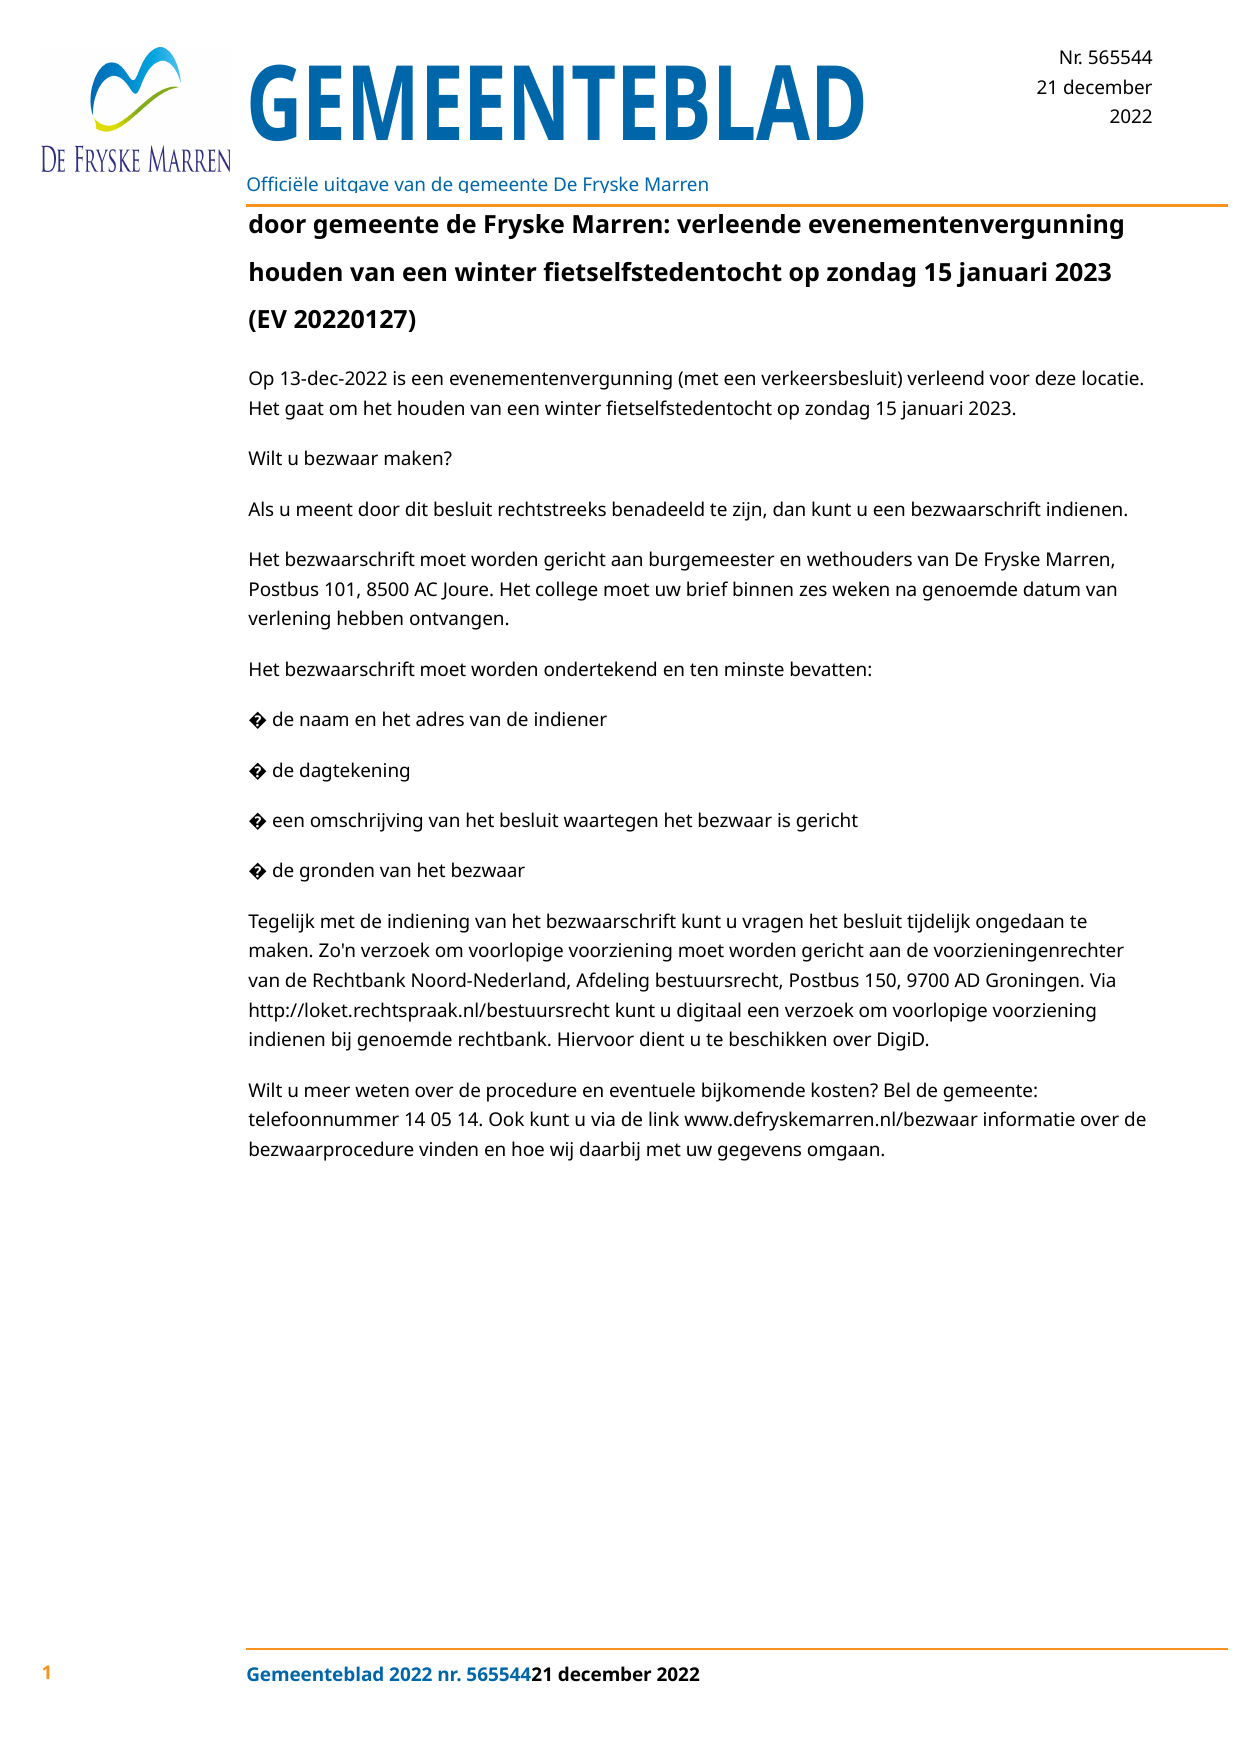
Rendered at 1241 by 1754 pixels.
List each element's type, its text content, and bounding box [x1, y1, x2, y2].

text Als u meent door dit besluit rechtstreeks benadeeld te zijn, dan kunt u een bezwaarschrift indienen. [248, 496, 1152, 522]
text � de dagtekening [248, 757, 1152, 782]
picture [41, 47, 231, 172]
text Het bezwaarschrift moet worden gericht aan burgemeester en wethouders van De Fryske Marren, Postbus 101, 8500 AC Joure. Het college moet uw brief binnen zes weken na genoemde datum van verlening hebben ontvangen. [248, 546, 1152, 631]
text Tegelijk met de indiening van het bezwaarschrift kunt u vragen het besluit tijdelijk ongedaan te maken. Zo'n verzoek om voorlopige voorziening moet worden gericht aan de voorzieningenrechter van de Rechtbank Noord-Nederland, Afdeling bestuursrecht, Postbus 150, 9700 AD Groningen. Via http://loket.rechtspraak.nl/bestuursrecht kunt u digitaal een verzoek om voorlopige voorziening indienen bij genoemde rechtbank. Hiervoor dient u te beschikken over DigiD. [248, 908, 1152, 1052]
text door gemeente de Fryske Marren: verleende evenementenvergunning houden van een winter fietselfstedentocht op zondag 15 januari 2023 (EV 20220127) [248, 207, 1152, 336]
text Wilt u meer weten over de procedure en eventuele bijkomende kosten? Bel de gemeente: telefoonnummer 14 05 14. Ook kunt u via de link www.defryskemarren.nl/bezwaar informatie over de bezwaarprocedure vinden en hoe wij daarbij met uw gegevens omgaan. [248, 1077, 1152, 1162]
text � de naam en het adres van de indiener [248, 706, 1152, 732]
text � een omschrijving van het besluit waartegen het bezwaar is gericht [248, 807, 1152, 833]
text Het bezwaarschrift moet worden ondertekend en ten minste bevatten: [248, 656, 1152, 682]
text Op 13-dec-2022 is een evenementenvergunning (met een verkeersbesluit) verleend voor deze locatie. Het gaat om het houden van een winter fietselfstedentocht op zondag 15 januari 2023. [248, 366, 1152, 421]
text � de gronden van het bezwaar [248, 858, 1152, 883]
text Wilt u bezwaar maken? [248, 446, 1152, 471]
